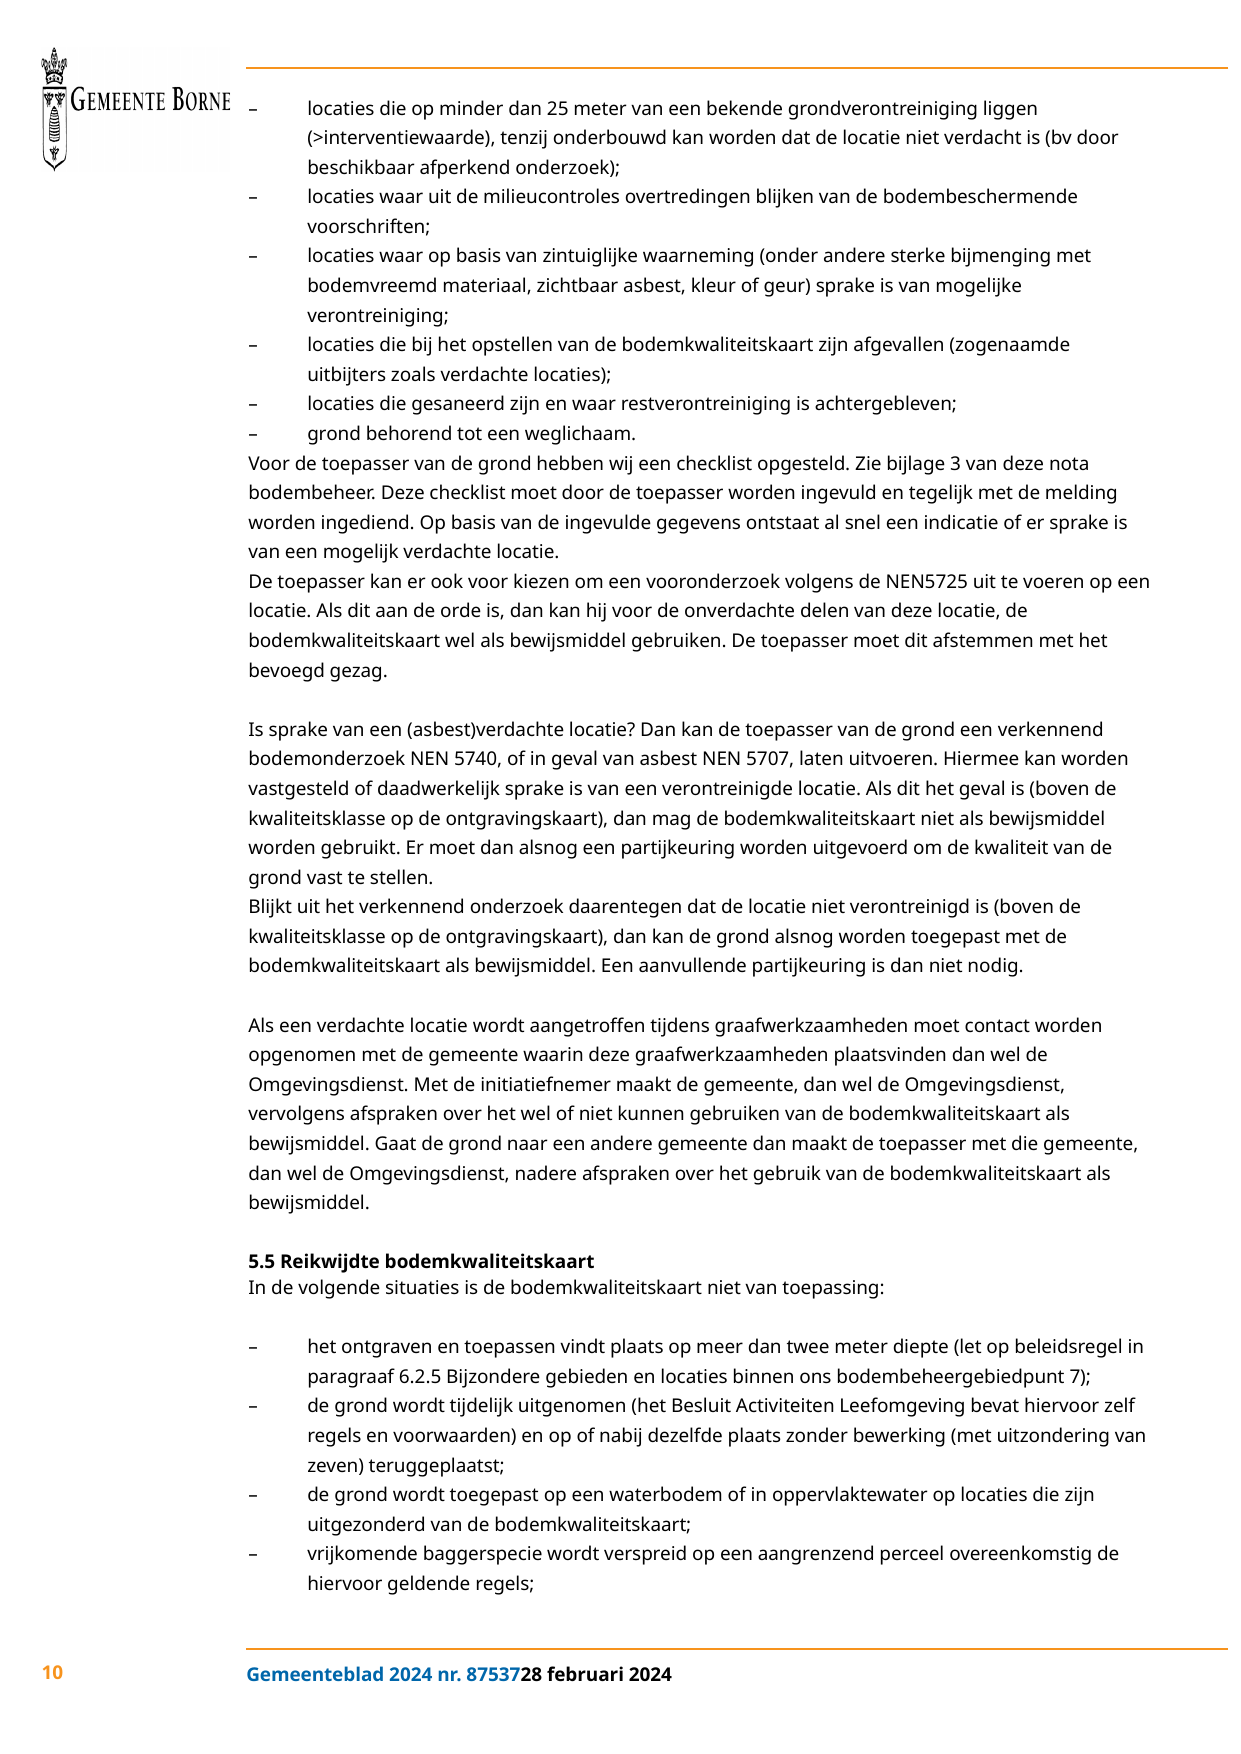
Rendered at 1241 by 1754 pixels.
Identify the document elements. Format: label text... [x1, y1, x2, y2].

text Is sprake van een (asbest)verdachte locatie? Dan kan de toepasser van de grond een verkennend bodemonderzoek NEN 5740, of in geval van asbest NEN 5707, laten uitvoeren. Hiermee kan worden vastgesteld of daadwerkelijk sprake is van een verontreinigde locatie. Als dit het geval is (boven de kwaliteitsklasse op de ontgravingskaart), dan mag de bodemkwaliteitskaart niet als bewijsmiddel worden gebruikt. Er moet dan alsnog een partijkeuring worden uitgevoerd om de kwaliteit van de grond vast te stellen. [248, 716, 1152, 890]
picture [41, 47, 231, 172]
text Blijkt uit het verkennend onderzoek daarentegen dat de locatie niet verontreinigd is (boven de kwaliteitsklasse op de ontgravingskaart), dan kan de grond alsnog worden toegepast met de bodemkwaliteitskaart als bewijsmiddel. Een aanvullende partijkeuring is dan niet nodig. [248, 893, 1152, 978]
list locaties die bij het opstellen van de bodemkwaliteitskaart zijn afgevallen (zogenaamde uitbijters zoals verdachte locaties); [248, 331, 1152, 387]
text Als een verdachte locatie wordt aangetroffen tijdens graafwerkzaamheden moet contact worden opgenomen met de gemeente waarin deze graafwerkzaamheden plaatsvinden dan wel de Omgevingsdienst. Met de initiatiefnemer maakt de gemeente, dan wel de Omgevingsdienst, vervolgens afspraken over het wel of niet kunnen gebruiken van de bodemkwaliteitskaart als bewijsmiddel. Gaat de grond naar een andere gemeente dan maakt de toepasser met die gemeente, dan wel de Omgevingsdienst, nadere afspraken over het gebruik van de bodemkwaliteitskaart als bewijsmiddel. [248, 1012, 1152, 1215]
list grond behorend tot een weglichaam. [248, 420, 1152, 446]
list locaties die op minder dan 25 meter van een bekende grondverontreiniging liggen (>interventiewaarde), tenzij onderbouwd kan worden dat de locatie niet verdacht is (bv door beschikbaar afperkend onderzoek); [248, 95, 1152, 180]
list locaties waar op basis van zintuiglijke waarneming (onder andere sterke bijmenging met bodemvreemd materiaal, zichtbaar asbest, kleur of geur) sprake is van mogelijke verontreiniging; [248, 243, 1152, 328]
text In de volgende situaties is de bodemkwaliteitskaart niet van toepassing: [248, 1274, 1152, 1300]
list de grond wordt toegepast op een waterbodem of in oppervlaktewater op locaties die zijn uitgezonderd van de bodemkwaliteitskaart; [248, 1481, 1152, 1537]
list vrijkomende baggerspecie wordt verspreid op een aangrenzend perceel overeenkomstig de hiervoor geldende regels; [248, 1541, 1152, 1596]
list locaties die gesaneerd zijn en waar restverontreiniging is achtergebleven; [248, 391, 1152, 416]
text De toepasser kan er ook voor kiezen om een vooronderzoek volgens de NEN5725 uit te voeren op een locatie. Als dit aan de orde is, dan kan hij voor de onverdachte delen van deze locatie, de bodemkwaliteitskaart wel als bewijsmiddel gebruiken. De toepasser moet dit afstemmen met het bevoegd gezag. [248, 568, 1152, 683]
text Voor de toepasser van de grond hebben wij een checklist opgesteld. Zie bijlage 3 van deze nota bodembeheer. Deze checklist moet door de toepasser worden ingevuld en tegelijk met de melding worden ingediend. Op basis van de ingevulde gegevens ontstaat al snel een indicatie of er sprake is van een mogelijk verdachte locatie. [248, 450, 1152, 564]
list de grond wordt tijdelijk uitgenomen (het Besluit Activiteiten Leefomgeving bevat hiervoor zelf regels en voorwaarden) en op of nabij dezelfde plaats zonder bewerking (met uitzondering van zeven) teruggeplaatst; [248, 1393, 1152, 1477]
list het ontgraven en toepassen vindt plaats op meer dan twee meter diepte (let op beleidsregel in paragraaf 6.2.5 Bijzondere gebieden en locaties binnen ons bodembeheergebiedpunt 7); [248, 1333, 1152, 1389]
text 5.5 Reikwijdte bodemkwaliteitskaart [248, 1248, 1152, 1274]
list locaties waar uit de milieucontroles overtredingen blijken van de bodembeschermende voorschriften; [248, 183, 1152, 239]
